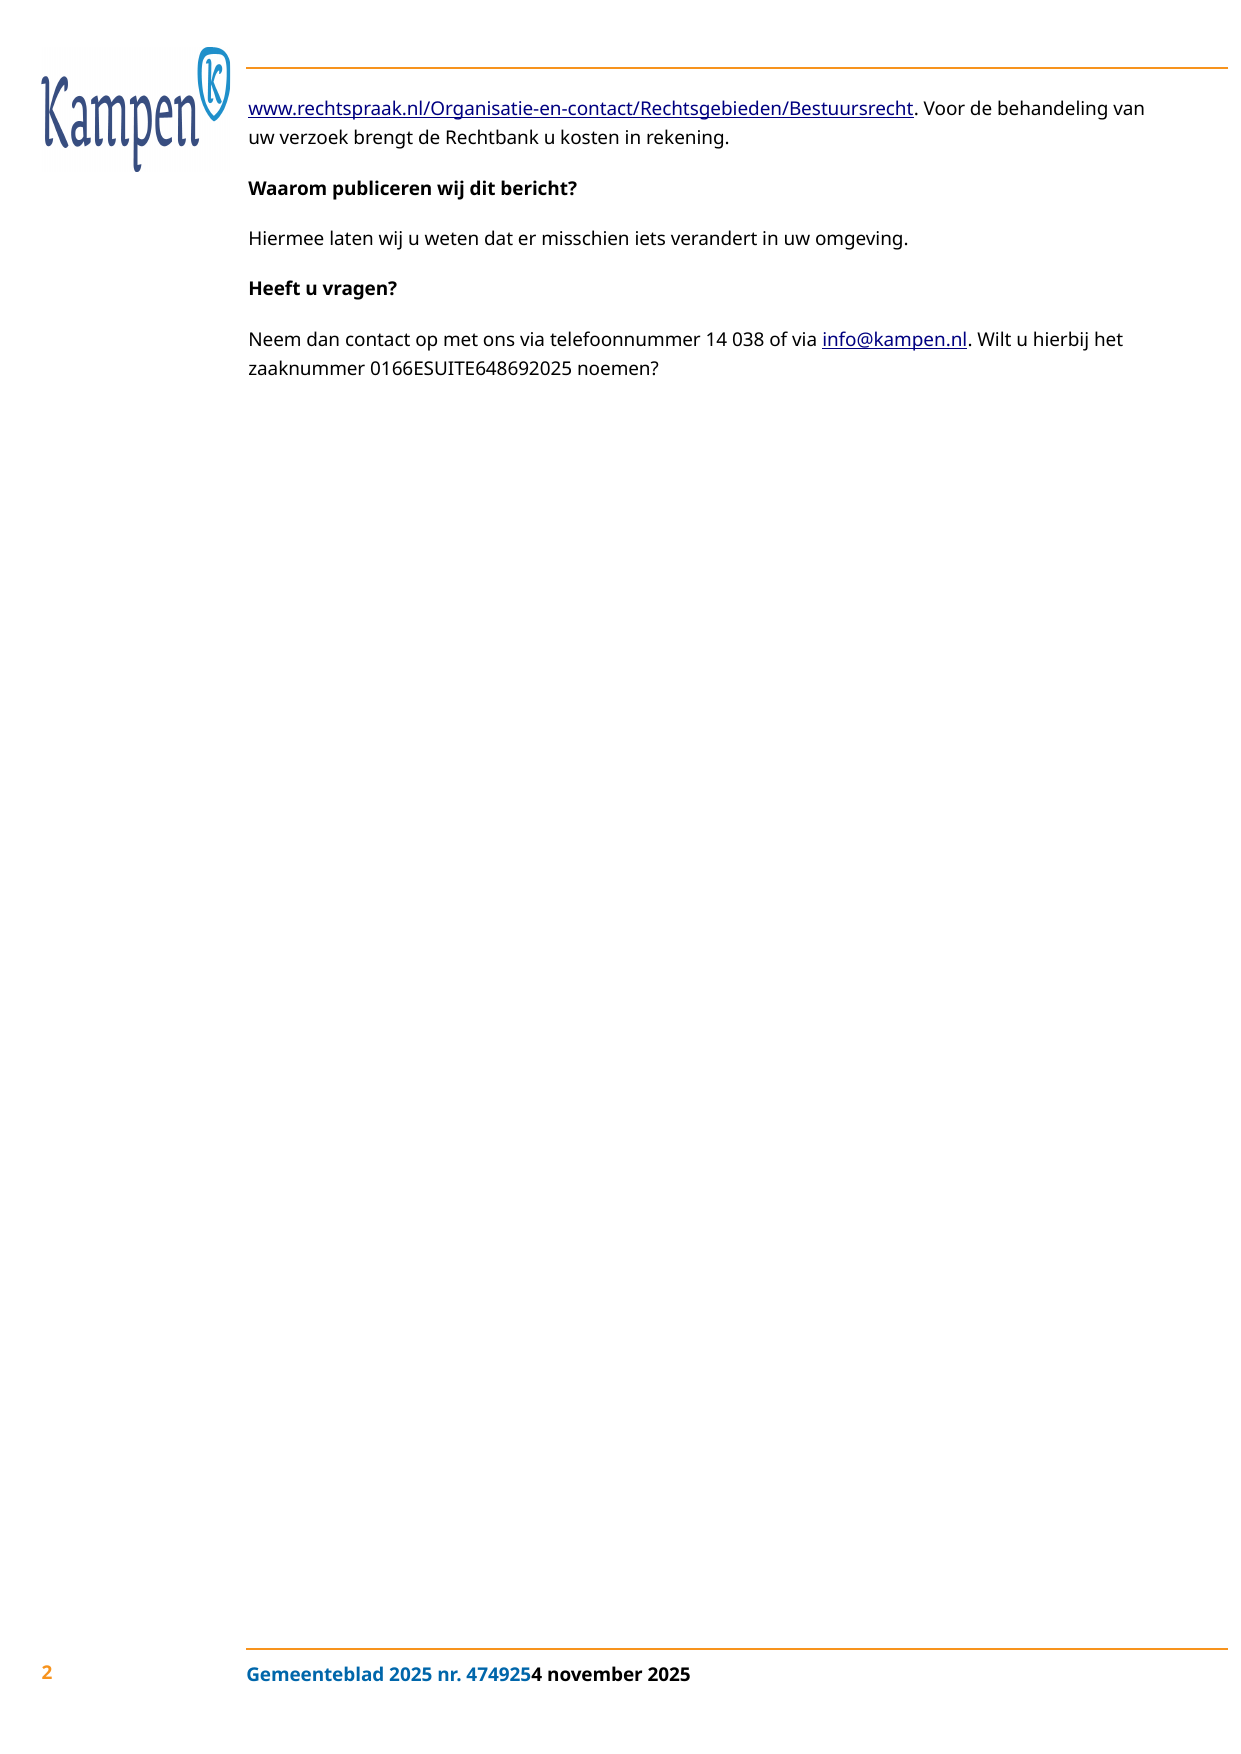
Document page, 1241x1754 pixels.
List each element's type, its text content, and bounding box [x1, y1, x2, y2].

text Hiermee laten wij u weten dat er misschien iets verandert in uw omgeving. [248, 225, 1152, 251]
picture [41, 47, 231, 172]
text www.rechtspraak.nl/Organisatie-en-contact/Rechtsgebieden/Bestuursrecht. Voor de behandeling van uw verzoek brengt de Rechtbank u kosten in rekening. [248, 95, 1152, 150]
text Waarom publiceren wij dit bericht? [248, 175, 1152, 201]
text Neem dan contact op met ons via telefoonnummer 14 038 of via info@kampen.nl. Wilt u hierbij het zaaknummer 0166ESUITE648692025 noemen? [248, 326, 1152, 381]
text Heeft u vragen? [248, 276, 1152, 301]
